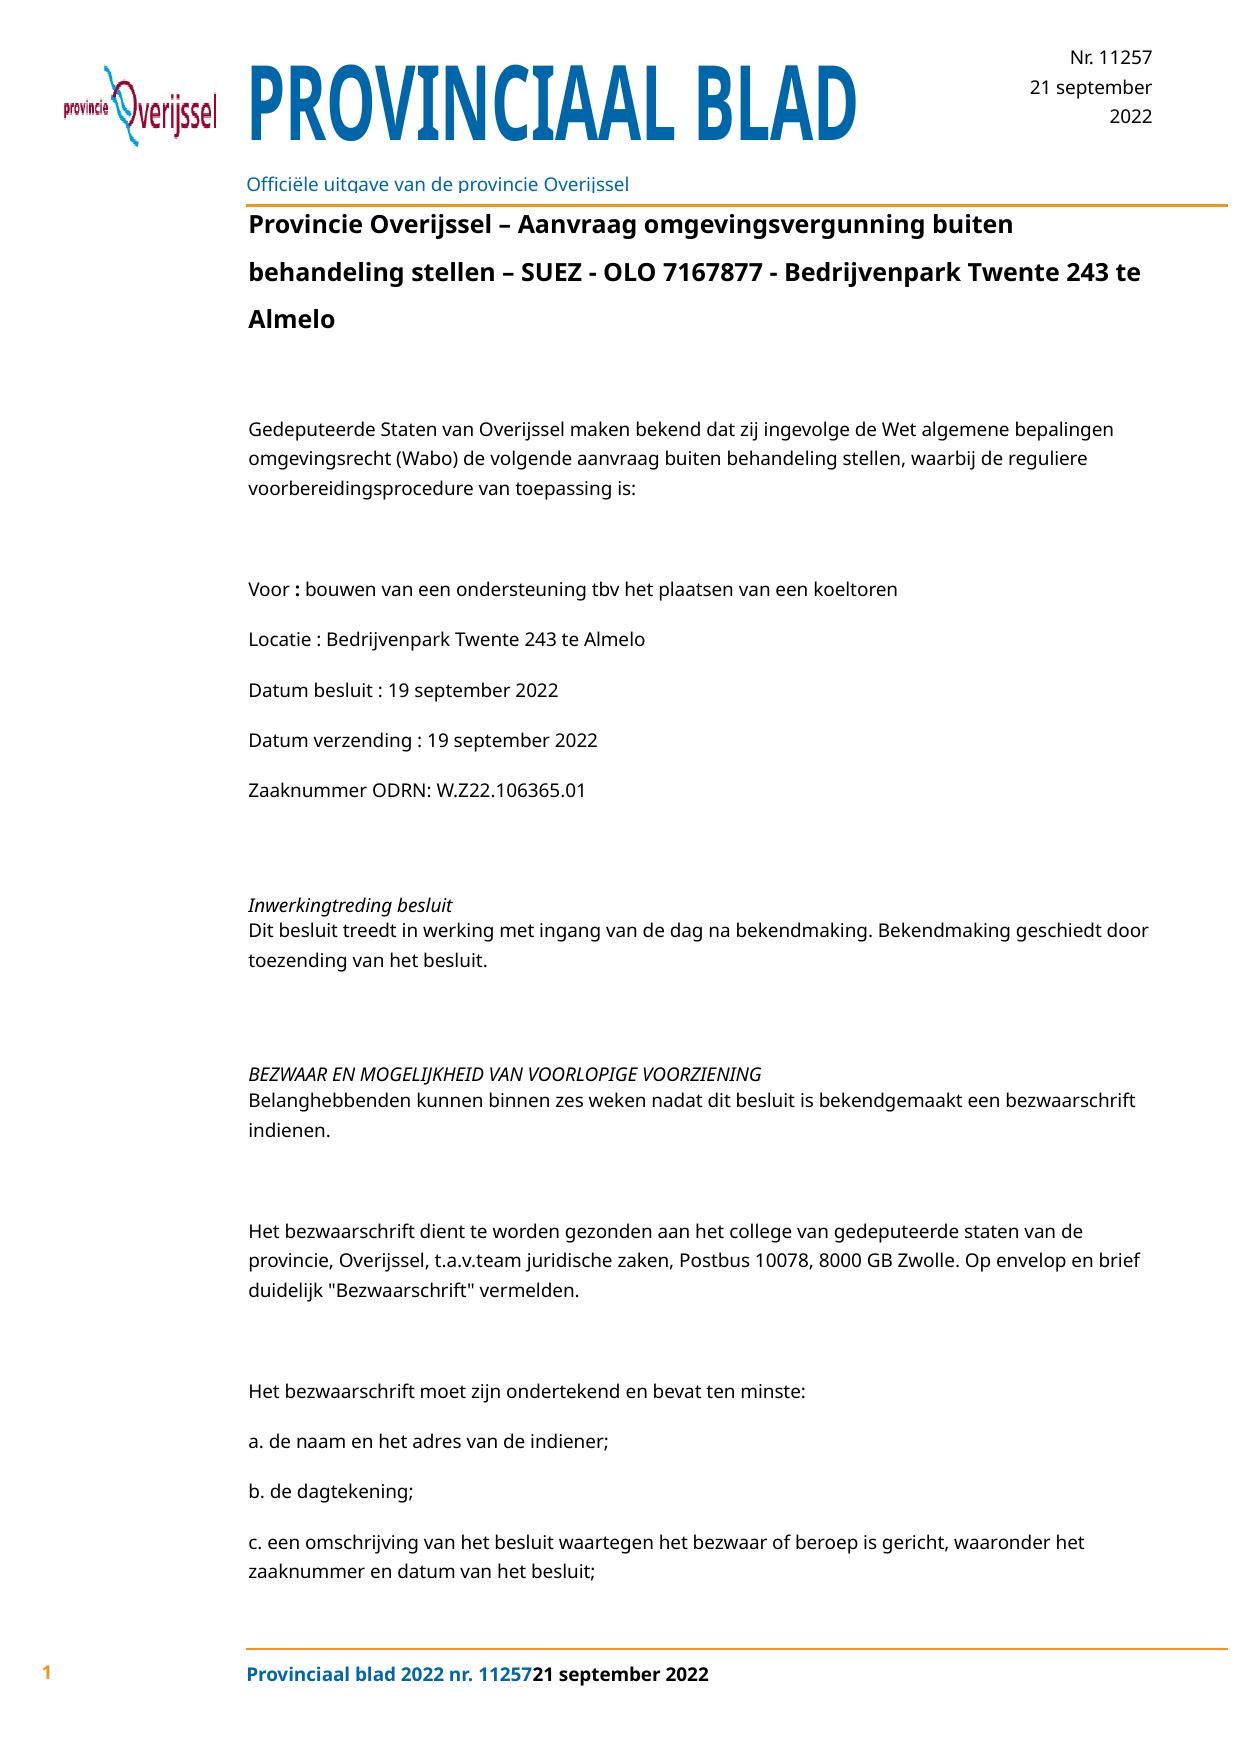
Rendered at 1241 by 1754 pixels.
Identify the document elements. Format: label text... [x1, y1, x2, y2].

text Inwerkingtreding besluit [248, 892, 1152, 918]
text Locatie : Bedrijvenpark Twente 243 te Almelo [248, 626, 1152, 652]
text Belanghebbenden kunnen binnen zes weken nadat dit besluit is bekendgemaakt een bezwaarschrift indienen. [248, 1087, 1152, 1143]
text BEZWAAR EN MOGELIJKHEID VAN VOORLOPIGE VOORZIENING [248, 1062, 1152, 1087]
text Gedeputeerde Staten van Overijssel maken bekend dat zij ingevolge de Wet algemene bepalingen omgevingsrecht (Wabo) de volgende aanvraag buiten behandeling stellen, waarbij de reguliere voorbereidingsprocedure van toepassing is: [248, 416, 1152, 501]
text Datum besluit : 19 september 2022 [248, 677, 1152, 702]
text c. een omschrijving van het besluit waartegen het bezwaar of beroep is gericht, waaronder het zaaknummer en datum van het besluit; [248, 1529, 1152, 1584]
text Dit besluit treedt in werking met ingang van de dag na bekendmaking. Bekendmaking geschiedt door toezending van het besluit. [248, 918, 1152, 973]
text Zaaknummer ODRN: W.Z22.106365.01 [248, 778, 1152, 803]
text b. de dagtekening; [248, 1479, 1152, 1504]
text a. de naam en het adres van de indiener; [248, 1428, 1152, 1454]
text Het bezwaarschrift dient te worden gezonden aan het college van gedeputeerde staten van de provincie, Overijssel, t.a.v.team juridische zaken, Postbus 10078, 8000 GB Zwolle. Op envelop en brief duidelijk "Bezwaarschrift" vermelden. [248, 1218, 1152, 1303]
picture [41, 47, 231, 172]
text Voor : bouwen van een ondersteuning tbv het plaatsen van een koeltoren [248, 576, 1152, 602]
text Provincie Overijssel – Aanvraag omgevingsvergunning buiten behandeling stellen – SUEZ - OLO 7167877 - Bedrijvenpark Twente 243 te Almelo [248, 207, 1152, 336]
text Datum verzending : 19 september 2022 [248, 727, 1152, 753]
text Het bezwaarschrift moet zijn ondertekend en bevat ten minste: [248, 1378, 1152, 1403]
